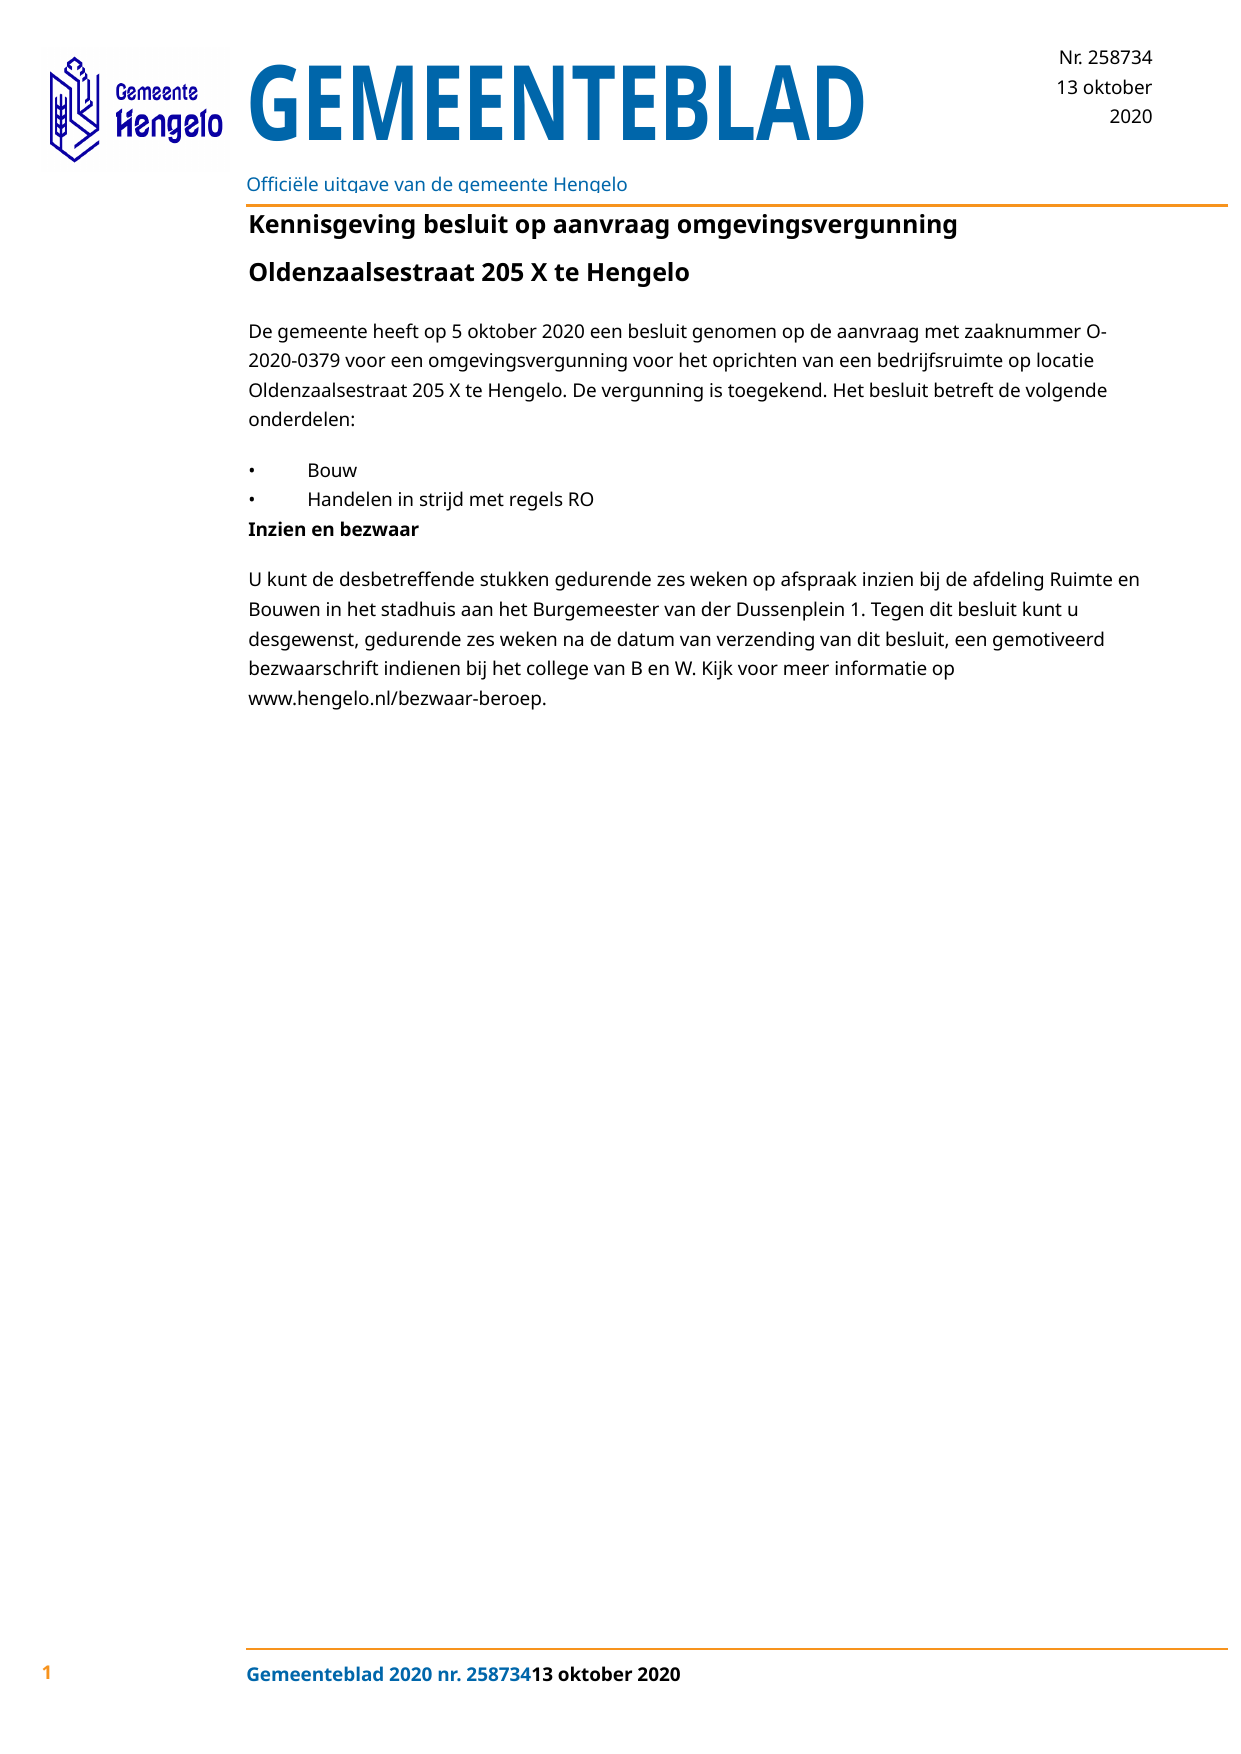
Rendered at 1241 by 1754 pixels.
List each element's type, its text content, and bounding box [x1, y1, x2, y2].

text U kunt de desbetreffende stukken gedurende zes weken op afspraak inzien bij de afdeling Ruimte en Bouwen in het stadhuis aan het Burgemeester van der Dussenplein 1. Tegen dit besluit kunt u desgewenst, gedurende zes weken na de datum van verzending van dit besluit, een gemotiveerd bezwaarschrift indienen bij het college van B en W. Kijk voor meer informatie op www.hengelo.nl/bezwaar-beroep. [248, 567, 1152, 711]
picture [41, 47, 231, 172]
list Handelen in strijd met regels RO [248, 487, 1152, 512]
text Kennisgeving besluit op aanvraag omgevingsvergunning Oldenzaalsestraat 205 X te Hengelo [248, 207, 1152, 288]
text De gemeente heeft op 5 oktober 2020 een besluit genomen op de aanvraag met zaaknummer O-2020-0379 voor een omgevingsvergunning voor het oprichten van een bedrijfsruimte op locatie Oldenzaalsestraat 205 X te Hengelo. De vergunning is toegekend. Het besluit betreft de volgende onderdelen: [248, 318, 1152, 432]
list Bouw [248, 457, 1152, 483]
text Inzien en bezwaar [248, 516, 1152, 542]
